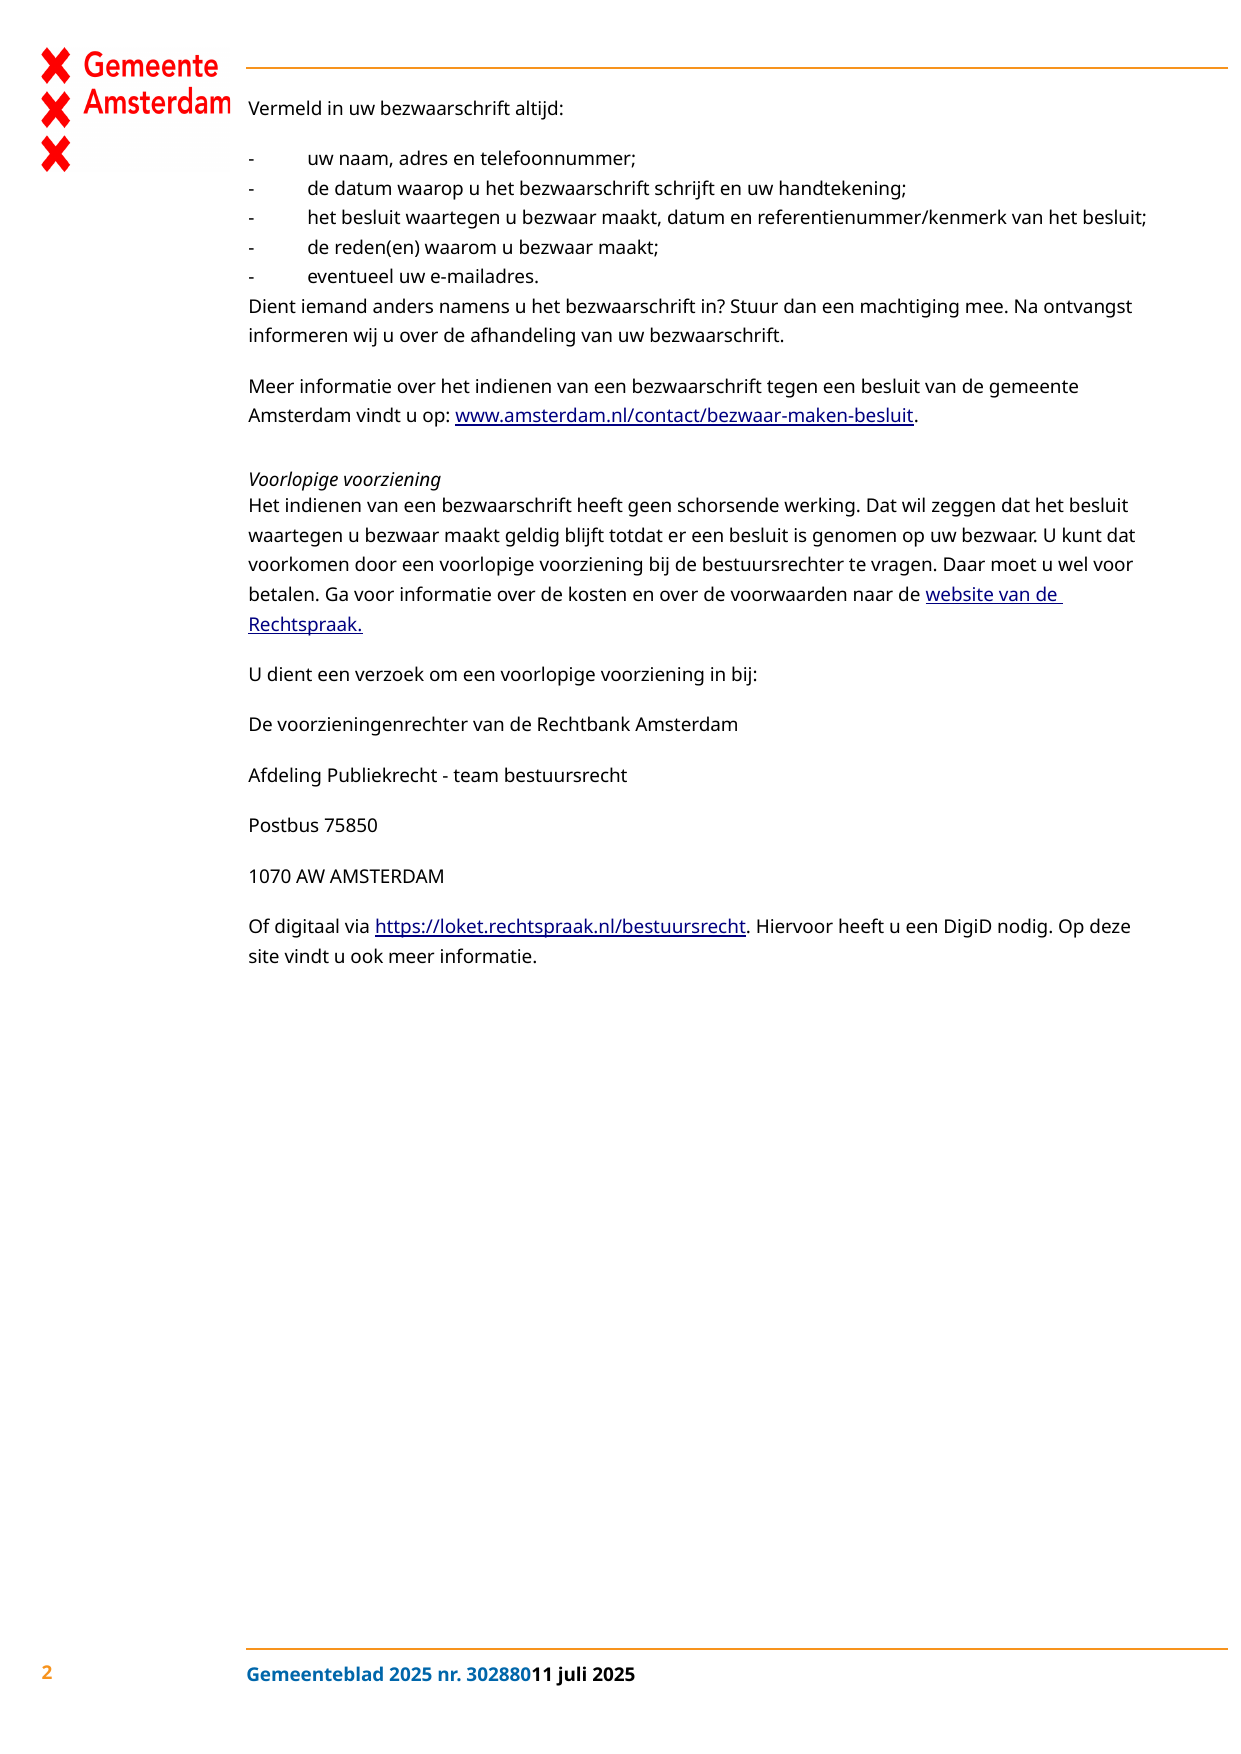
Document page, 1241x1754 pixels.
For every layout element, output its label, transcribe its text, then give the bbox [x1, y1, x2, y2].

text Vermeld in uw bezwaarschrift altijd: [248, 95, 1152, 121]
text Postbus 75850 [248, 812, 1152, 838]
picture [41, 47, 231, 172]
list de reden(en) waarom u bezwaar maakt; [248, 234, 1152, 260]
list uw naam, adres en telefoonnummer; [248, 145, 1152, 171]
text De voorzieningenrechter van de Rechtbank Amsterdam [248, 712, 1152, 737]
text 1070 AW AMSTERDAM [248, 863, 1152, 888]
text Afdeling Publiekrecht - team bestuursrecht [248, 762, 1152, 788]
text U dient een verzoek om een voorlopige voorziening in bij: [248, 661, 1152, 687]
text Dient iemand anders namens u het bezwaarschrift in? Stuur dan een machtiging mee. Na ontvangst informeren wij u over de afhandeling van uw bezwaarschrift. [248, 293, 1152, 348]
list het besluit waartegen u bezwaar maakt, datum en referentienummer/kenmerk van het besluit; [248, 204, 1152, 230]
list de datum waarop u het bezwaarschrift schrijft en uw handtekening; [248, 175, 1152, 201]
text Voorlopige voorziening [248, 467, 1152, 492]
list eventueel uw e-mailadres. [248, 263, 1152, 289]
text Het indienen van een bezwaarschrift heeft geen schorsende werking. Dat wil zeggen dat het besluit waartegen u bezwaar maakt geldig blijft totdat er een besluit is genomen op uw bezwaar. U kunt dat voorkomen door een voorlopige voorziening bij de bestuursrechter te vragen. Daar moet u wel voor betalen. Ga voor informatie over de kosten en over de voorwaarden naar de website van de Rechtspraak. [248, 492, 1152, 636]
text Meer informatie over het indienen van een bezwaarschrift tegen een besluit van de gemeente Amsterdam vindt u op: www.amsterdam.nl/contact/bezwaar-maken-besluit. [248, 373, 1152, 428]
text Of digitaal via https://loket.rechtspraak.nl/bestuursrecht. Hiervoor heeft u een DigiD nodig. Op deze site vindt u ook meer informatie. [248, 913, 1152, 968]
